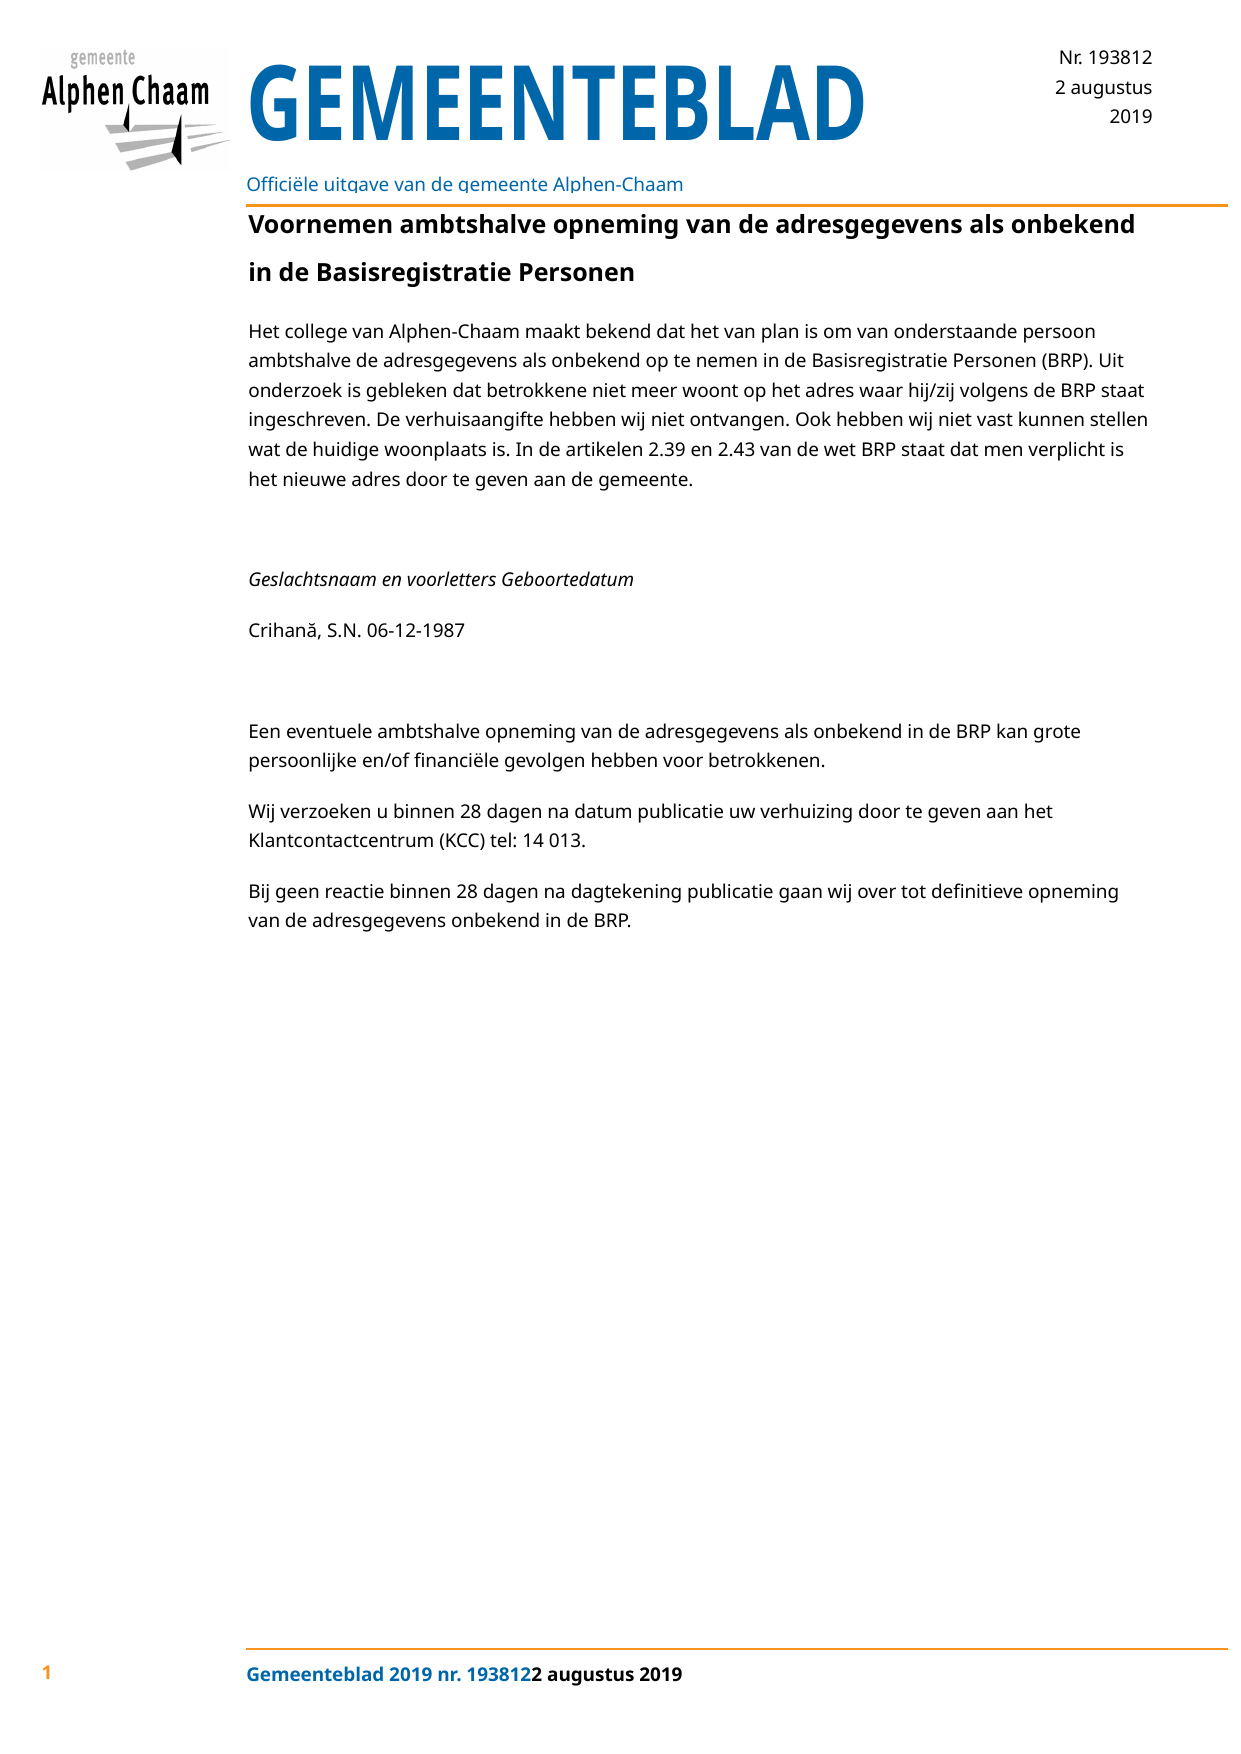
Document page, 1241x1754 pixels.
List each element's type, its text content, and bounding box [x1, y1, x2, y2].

text Bij geen reactie binnen 28 dagen na dagtekening publicatie gaan wij over tot definitieve opneming van de adresgegevens onbekend in de BRP. [248, 878, 1152, 933]
text Geslachtsnaam en voorletters Geboortedatum [248, 567, 1152, 592]
text Het college van Alphen-Chaam maakt bekend dat het van plan is om van onderstaande persoon ambtshalve de adresgegevens als onbekend op te nemen in de Basisregistratie Personen (BRP). Uit onderzoek is gebleken dat betrokkene niet meer woont op het adres waar hij/zij volgens de BRP staat ingeschreven. De verhuisaangifte hebben wij niet ontvangen. Ook hebben wij niet vast kunnen stellen wat de huidige woonplaats is. In de artikelen 2.39 en 2.43 van de wet BRP staat dat men verplicht is het nieuwe adres door te geven aan de gemeente. [248, 318, 1152, 492]
picture [41, 47, 231, 172]
text Voornemen ambtshalve opneming van de adresgegevens als onbekend in de Basisregistratie Personen [248, 207, 1152, 288]
text Een eventuele ambtshalve opneming van de adresgegevens als onbekend in de BRP kan grote persoonlijke en/of financiële gevolgen hebben voor betrokkenen. [248, 718, 1152, 773]
text Crihană, S.N. 06-12-1987 [248, 617, 1152, 643]
text Wij verzoeken u binnen 28 dagen na datum publicatie uw verhuizing door te geven aan het Klantcontactcentrum (KCC) tel: 14 013. [248, 798, 1152, 853]
